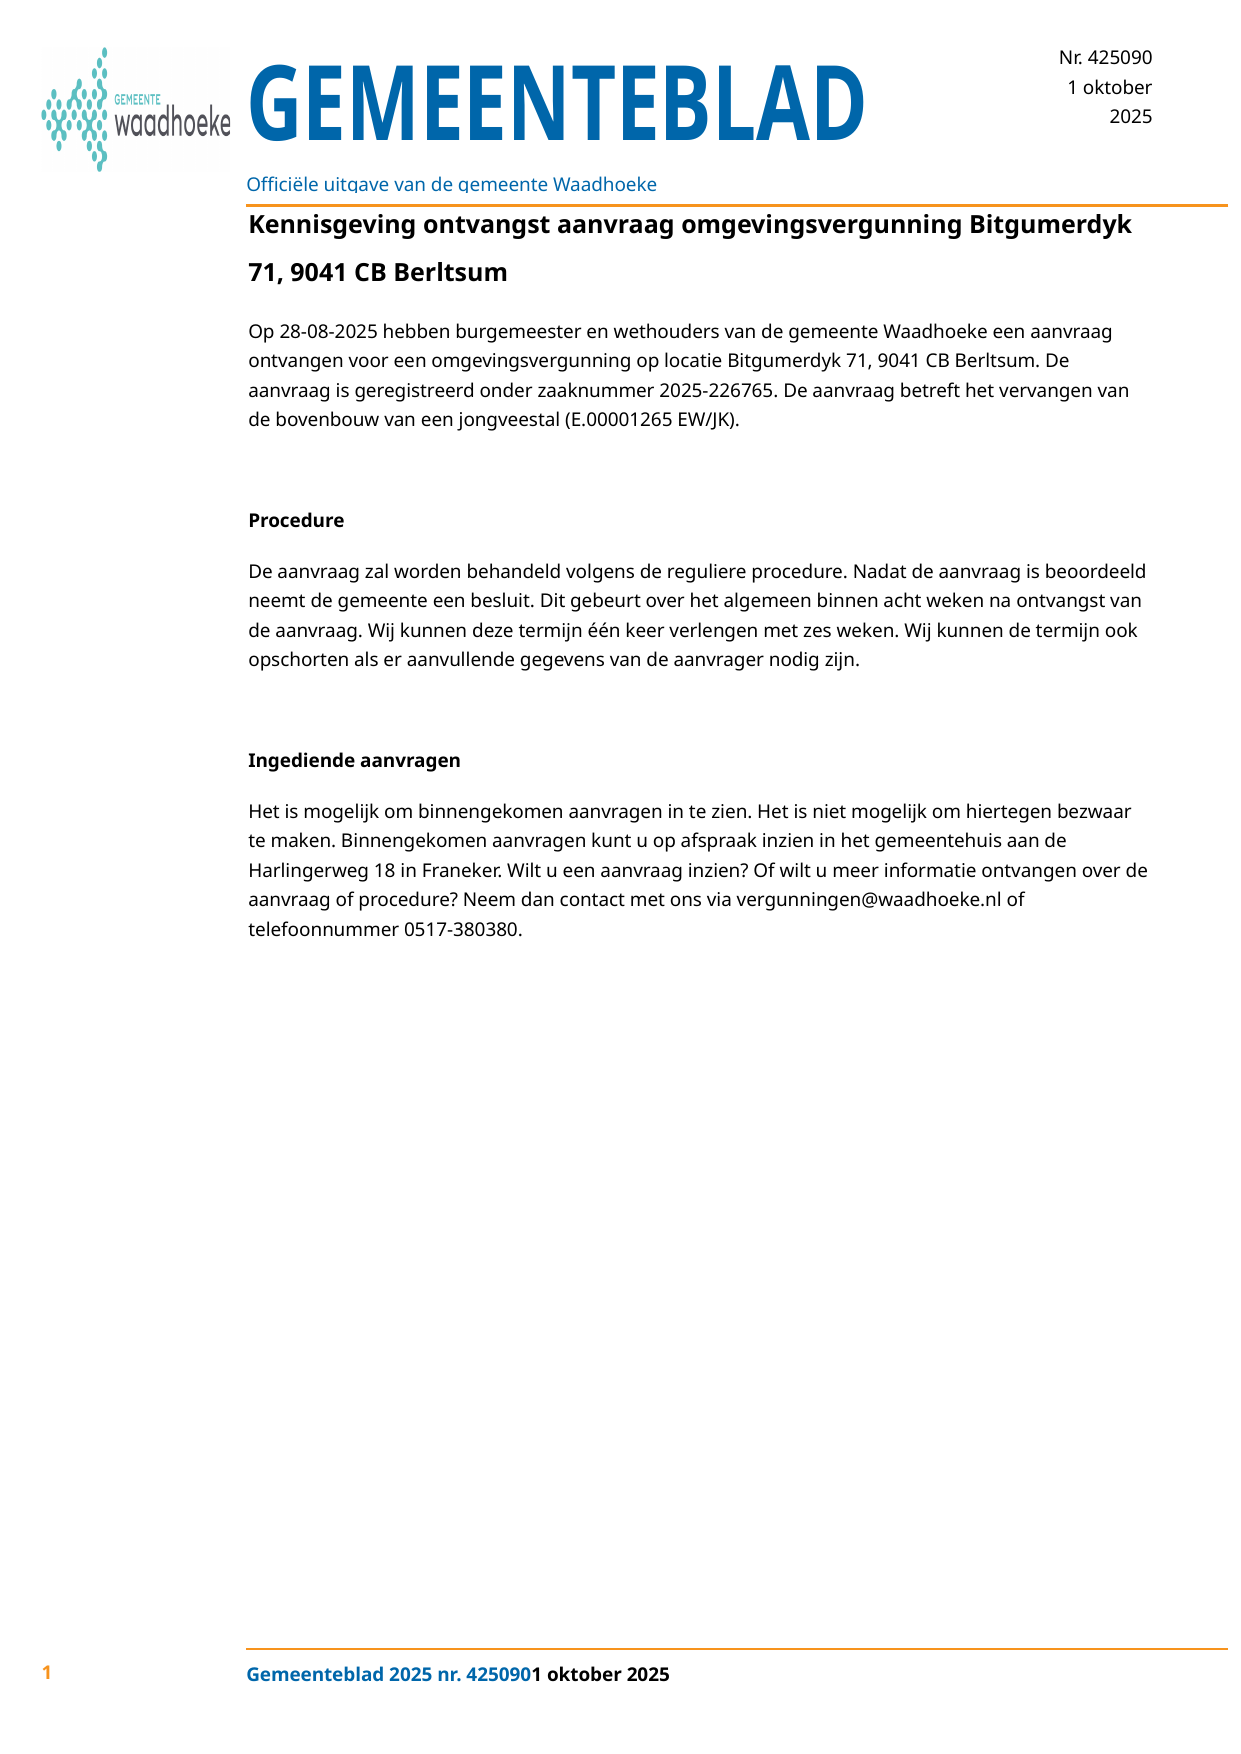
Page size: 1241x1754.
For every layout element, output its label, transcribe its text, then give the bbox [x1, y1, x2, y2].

text Kennisgeving ontvangst aanvraag omgevingsvergunning Bitgumerdyk 71, 9041 CB Berltsum [248, 207, 1152, 288]
text Ingediende aanvragen [248, 747, 1152, 773]
picture [41, 47, 231, 172]
text Op 28-08-2025 hebben burgemeester en wethouders van de gemeente Waadhoeke een aanvraag ontvangen voor een omgevingsvergunning op locatie Bitgumerdyk 71, 9041 CB Berltsum. De aanvraag is geregistreerd onder zaaknummer 2025-226765. De aanvraag betreft het vervangen van de bovenbouw van een jongveestal (E.00001265 EW/JK). [248, 318, 1152, 432]
text Het is mogelijk om binnengekomen aanvragen in te zien. Het is niet mogelijk om hiertegen bezwaar te maken. Binnengekomen aanvragen kunt u op afspraak inzien in het gemeentehuis aan de Harlingerweg 18 in Franeker. Wilt u een aanvraag inzien? Of wilt u meer informatie ontvangen over de aanvraag of procedure? Neem dan contact met ons via vergunningen@waadhoeke.nl of telefoonnummer 0517-380380. [248, 798, 1152, 942]
text De aanvraag zal worden behandeld volgens de reguliere procedure. Nadat de aanvraag is beoordeeld neemt de gemeente een besluit. Dit gebeurt over het algemeen binnen acht weken na ontvangst van de aanvraag. Wij kunnen deze termijn één keer verlengen met zes weken. Wij kunnen de termijn ook opschorten als er aanvullende gegevens van de aanvrager nodig zijn. [248, 558, 1152, 672]
text Procedure [248, 507, 1152, 533]
